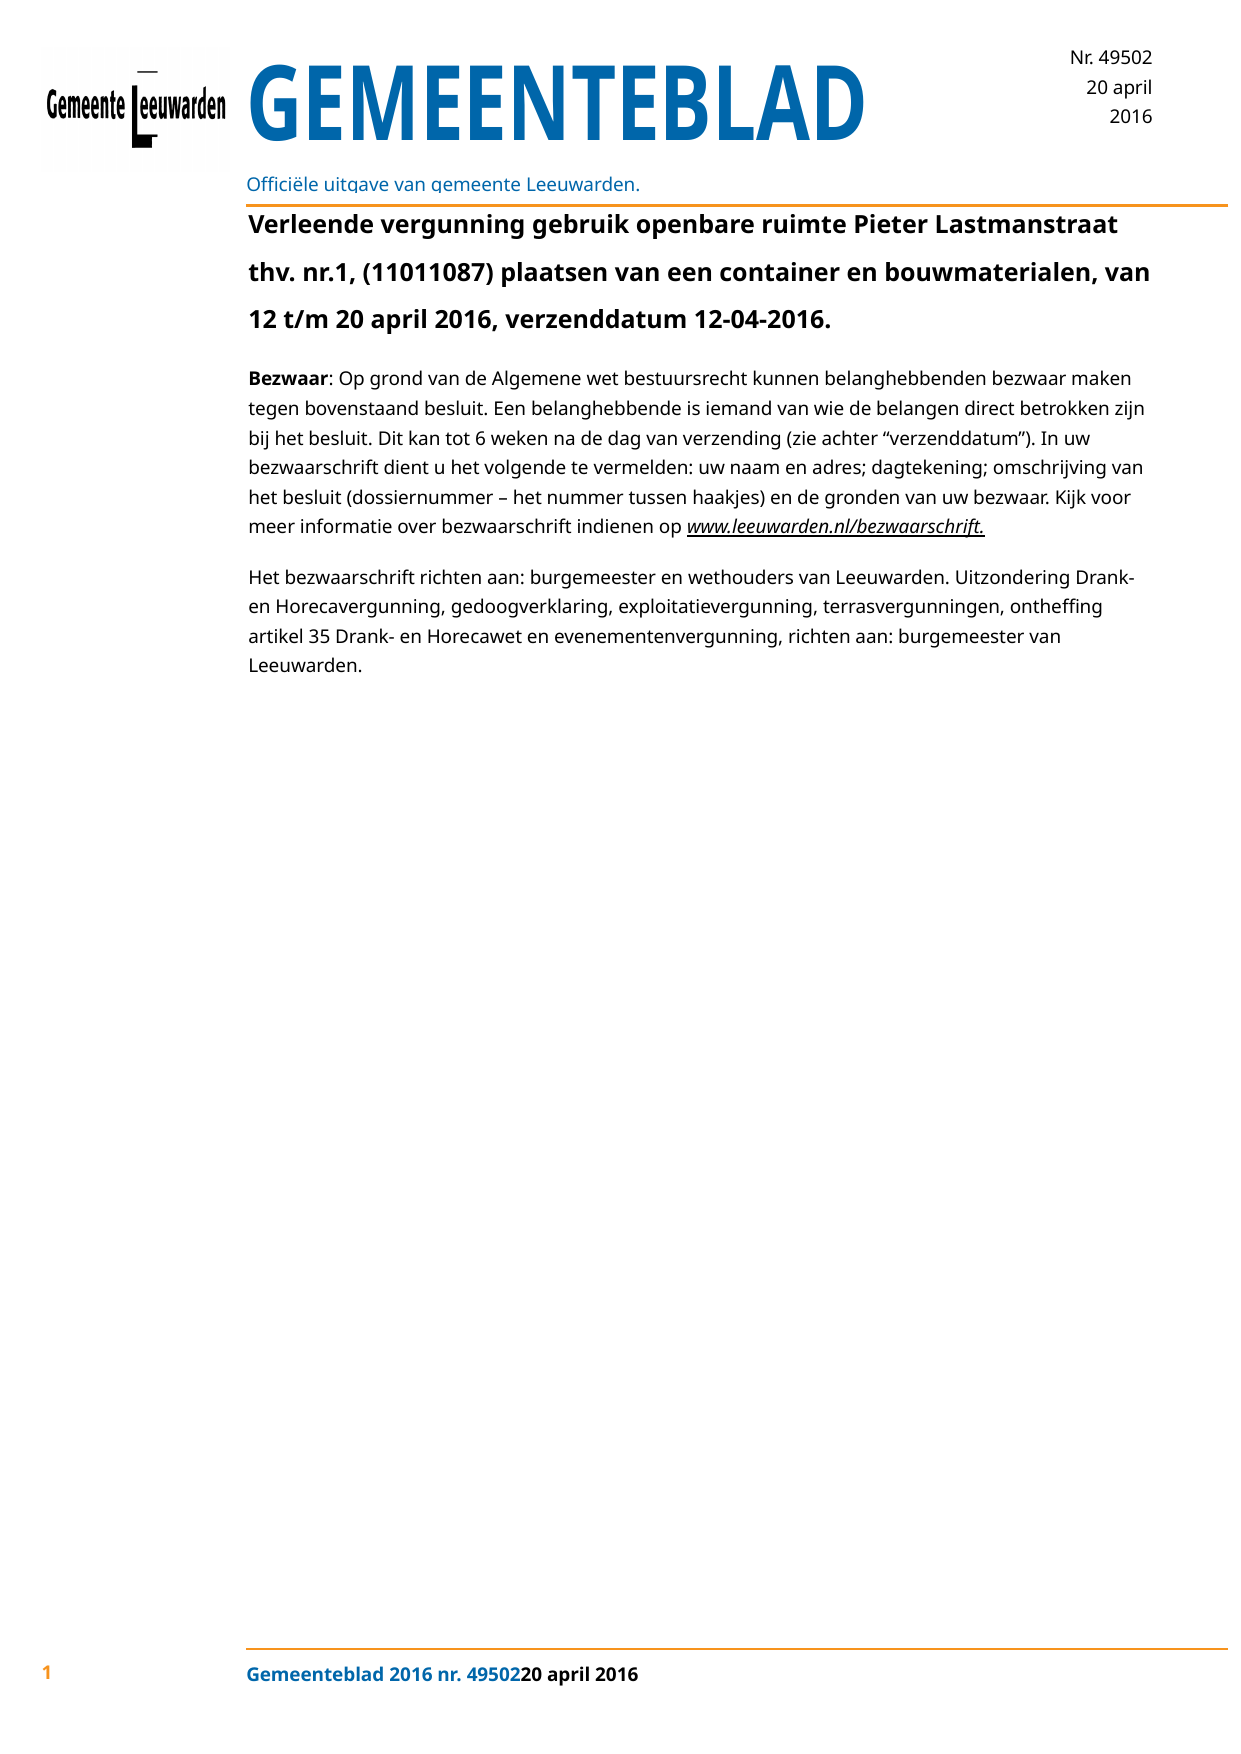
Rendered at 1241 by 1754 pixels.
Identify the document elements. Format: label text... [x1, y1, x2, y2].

text Het bezwaarschrift richten aan: burgemeester en wethouders van Leeuwarden. Uitzondering Drank- en Horecavergunning, gedoogverklaring, exploitatievergunning, terrasvergunningen, ontheffing artikel 35 Drank- en Horecawet en evenementenvergunning, richten aan: burgemeester van Leeuwarden. [248, 564, 1152, 678]
picture [41, 47, 231, 172]
text Bezwaar: Op grond van de Algemene wet bestuursrecht kunnen belanghebbenden bezwaar maken tegen bovenstaand besluit. Een belanghebbende is iemand van wie de belangen direct betrokken zijn bij het besluit. Dit kan tot 6 weken na de dag van verzending (zie achter “verzenddatum”). In uw bezwaarschrift dient u het volgende te vermelden: uw naam en adres; dagtekening; omschrijving van het besluit (dossiernummer – het nummer tussen haakjes) en de gronden van uw bezwaar. Kijk voor meer informatie over bezwaarschrift indienen op www.leeuwarden.nl/bezwaarschrift. [248, 366, 1152, 539]
text Verleende vergunning gebruik openbare ruimte Pieter Lastmanstraat thv. nr.1, (11011087) plaatsen van een container en bouwmaterialen, van 12 t/m 20 april 2016, verzenddatum 12-04-2016. [248, 207, 1152, 336]
